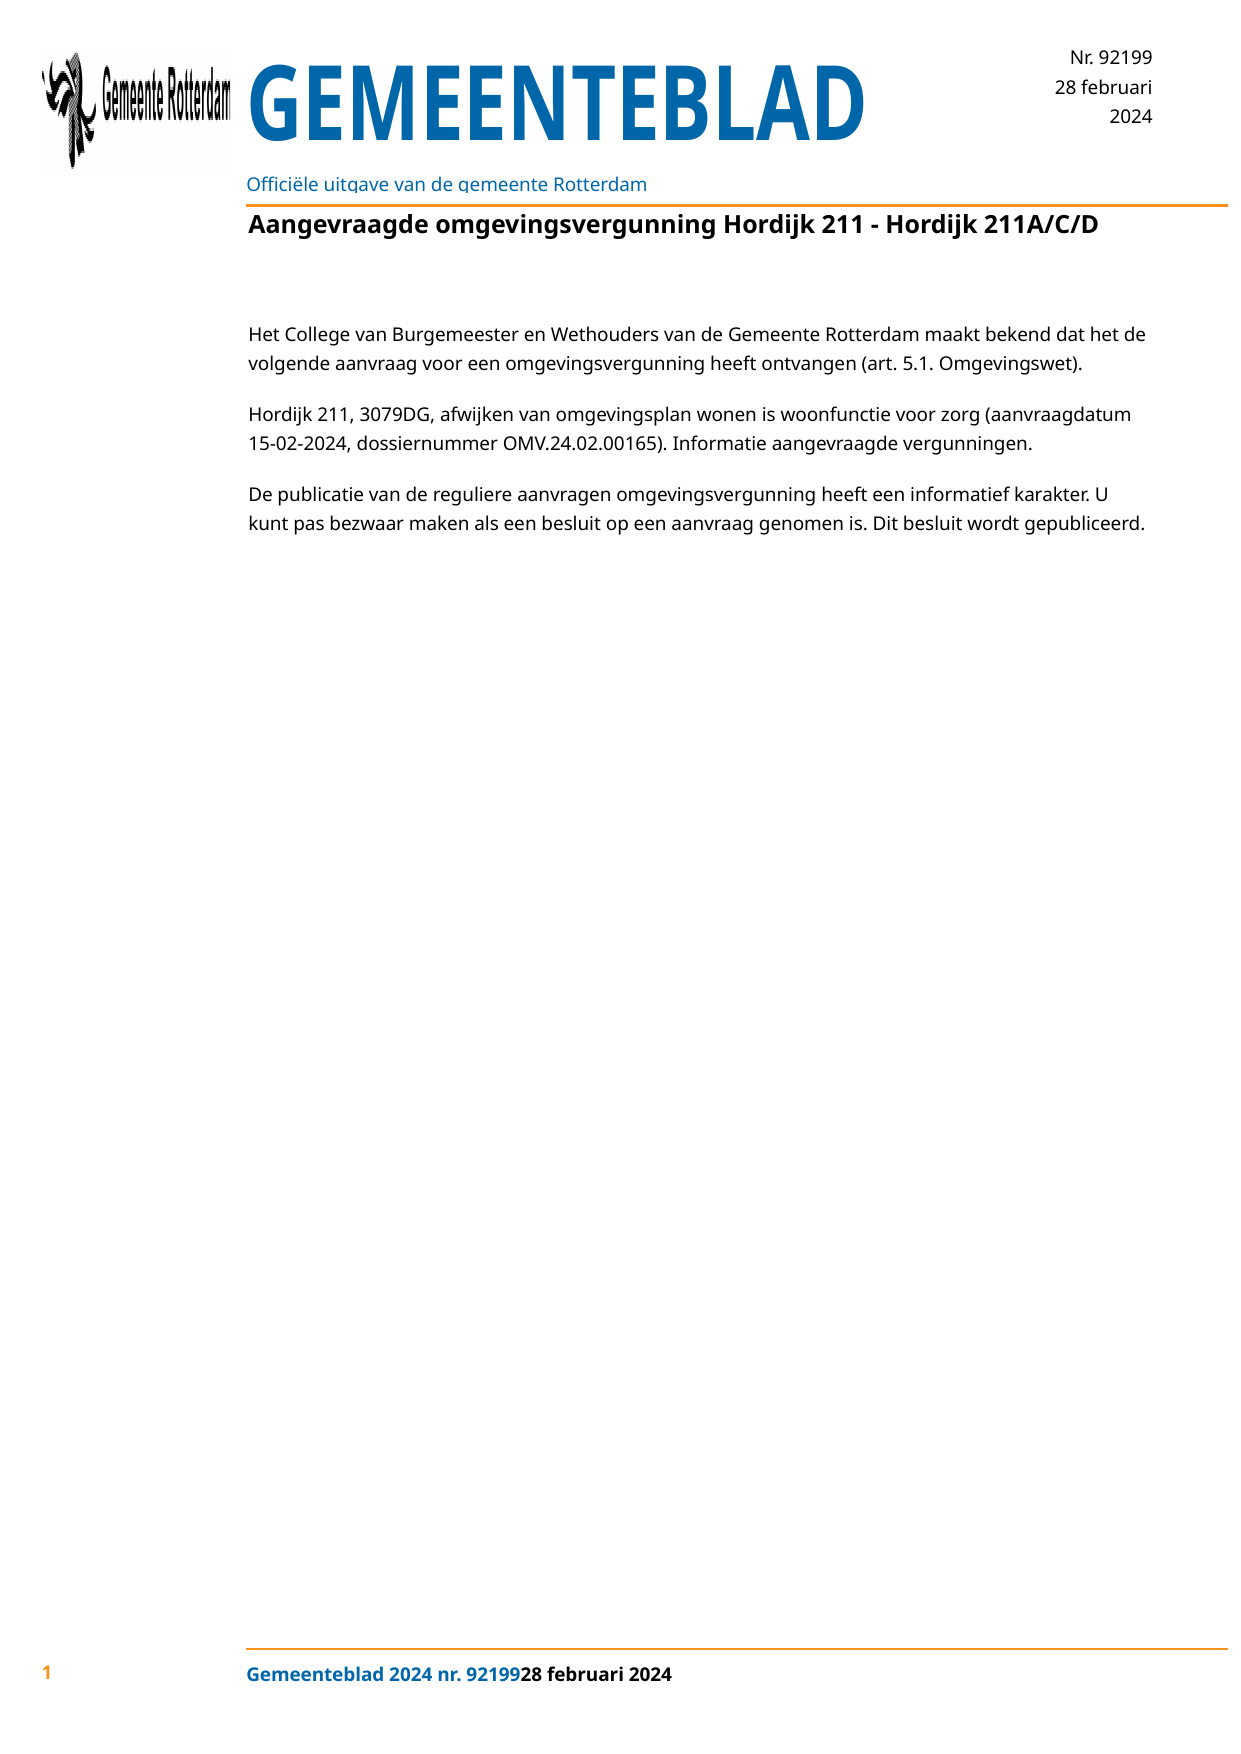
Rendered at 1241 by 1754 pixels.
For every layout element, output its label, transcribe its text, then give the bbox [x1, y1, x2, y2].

text Het College van Burgemeester en Wethouders van de Gemeente Rotterdam maakt bekend dat het de volgende aanvraag voor een omgevingsvergunning heeft ontvangen (art. 5.1. Omgevingswet). [248, 321, 1152, 376]
text Aangevraagde omgevingsvergunning Hordijk 211 - Hordijk 211A/C/D [248, 207, 1152, 241]
picture [41, 47, 231, 172]
text Hordijk 211, 3079DG, afwijken van omgevingsplan wonen is woonfunctie voor zorg (aanvraagdatum 15-02-2024, dossiernummer OMV.24.02.00165). Informatie aangevraagde vergunningen. [248, 401, 1152, 456]
text De publicatie van de reguliere aanvragen omgevingsvergunning heeft een informatief karakter. U kunt pas bezwaar maken als een besluit op een aanvraag genomen is. Dit besluit wordt gepubliceerd. [248, 481, 1152, 536]
